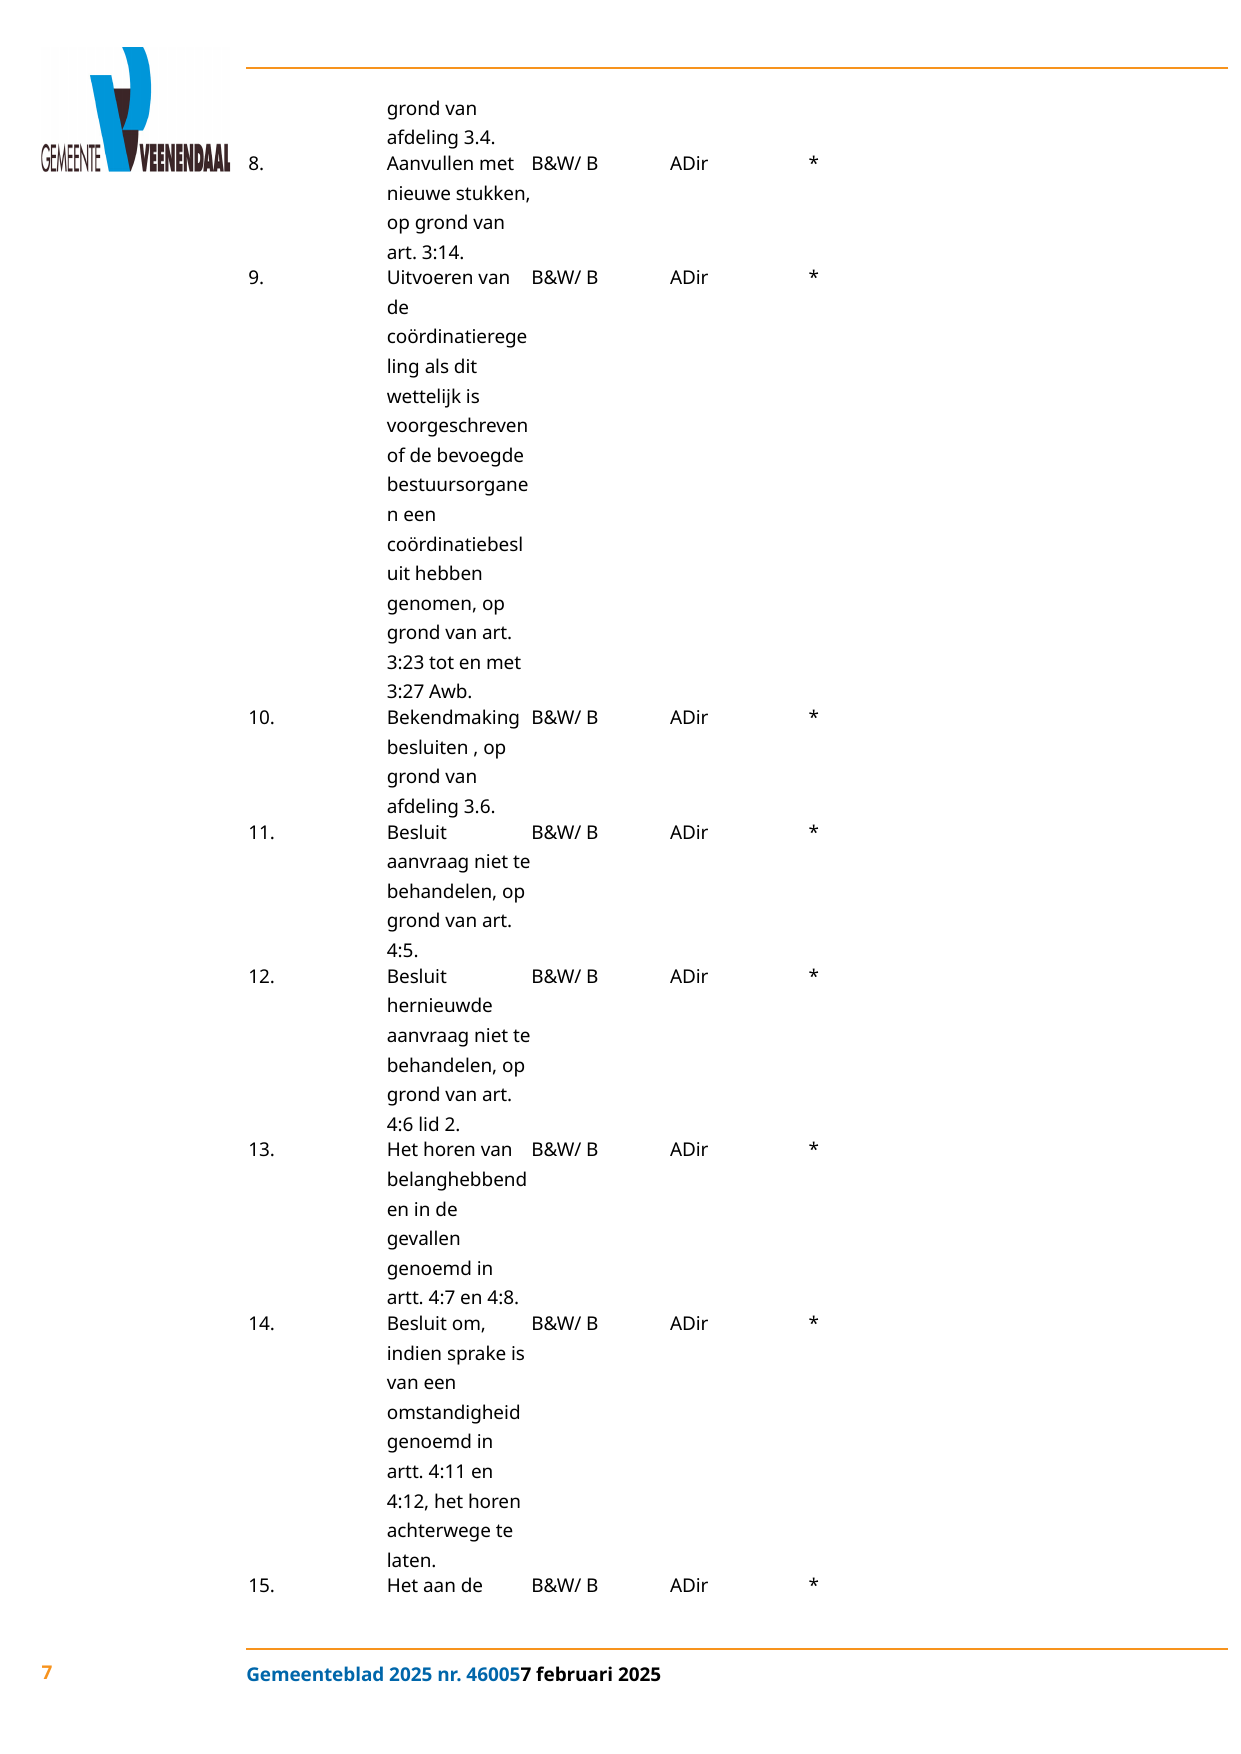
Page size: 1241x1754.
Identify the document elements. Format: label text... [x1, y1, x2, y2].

table_cell Besluit aanvraag niet te behandelen, op grond van art. 4:5. [387, 819, 531, 963]
table_cell 9. [248, 265, 387, 704]
table_cell [947, 705, 1152, 819]
table_cell Besluit hernieuwde aanvraag niet te behandelen, op grond van art. 4:6 lid 2. [387, 963, 531, 1137]
table_cell ADir [670, 705, 808, 819]
table_cell * [808, 705, 947, 819]
table_cell B&W/ B [531, 1573, 670, 1598]
table_cell grond van afdeling 3.4. [387, 95, 531, 150]
table_cell ADir [670, 1310, 808, 1573]
table_cell B&W/ B [531, 1137, 670, 1310]
table_cell [947, 963, 1152, 1137]
table_cell * [808, 963, 947, 1137]
table_cell 12. [248, 963, 387, 1137]
table_cell ADir [670, 265, 808, 704]
picture [123, 47, 231, 172]
table_cell [947, 819, 1152, 963]
table_cell [248, 95, 387, 150]
table_cell Het aan de [387, 1573, 531, 1598]
table_cell [947, 150, 1152, 264]
table_cell 11. [248, 819, 387, 963]
table_cell B&W/ B [531, 819, 670, 963]
table_cell ADir [670, 819, 808, 963]
table_cell [947, 95, 1152, 150]
table_cell [531, 95, 670, 150]
table_cell Het horen van belanghebbenden in de gevallen genoemd in artt. 4:7 en 4:8. [387, 1137, 531, 1310]
table_cell [670, 95, 808, 150]
table_cell ADir [670, 1137, 808, 1310]
table_cell Aanvullen met nieuwe stukken, op grond van art. 3:14. [387, 150, 531, 264]
table_cell B&W/ B [531, 705, 670, 819]
picture [41, 47, 130, 172]
table_cell 15. [248, 1573, 387, 1598]
table_cell B&W/ B [531, 265, 670, 704]
table_cell 8. [248, 150, 387, 264]
table_cell Besluit om, indien sprake is van een omstandigheid genoemd in artt. 4:11 en 4:12, het horen achterwege te laten. [387, 1310, 531, 1573]
table_cell 10. [248, 705, 387, 819]
table_cell 14. [248, 1310, 387, 1573]
table_cell * [808, 819, 947, 963]
table_cell Uitvoeren van de coördinatieregeling als dit wettelijk is voorgeschreven of de bevoegde bestuursorganen een coördinatiebesluit hebben genomen, op grond van art. 3:23 tot en met 3:27 Awb. [387, 265, 531, 704]
table_cell Bekendmaking besluiten , op grond van afdeling 3.6. [387, 705, 531, 819]
table_cell * [808, 265, 947, 704]
table_cell ADir [670, 963, 808, 1137]
table_cell B&W/ B [531, 963, 670, 1137]
table_cell ADir [670, 150, 808, 264]
table_cell * [808, 1310, 947, 1573]
table_cell [947, 1310, 1152, 1573]
table_cell [808, 95, 947, 150]
table_cell [947, 1137, 1152, 1310]
table_cell [947, 1573, 1152, 1598]
table_cell ADir [670, 1573, 808, 1598]
table_cell * [808, 150, 947, 264]
table_cell * [808, 1573, 947, 1598]
table_cell 13. [248, 1137, 387, 1310]
table_cell B&W/ B [531, 1310, 670, 1573]
table_cell [947, 265, 1152, 704]
table_cell * [808, 1137, 947, 1310]
table_cell B&W/ B [531, 150, 670, 264]
